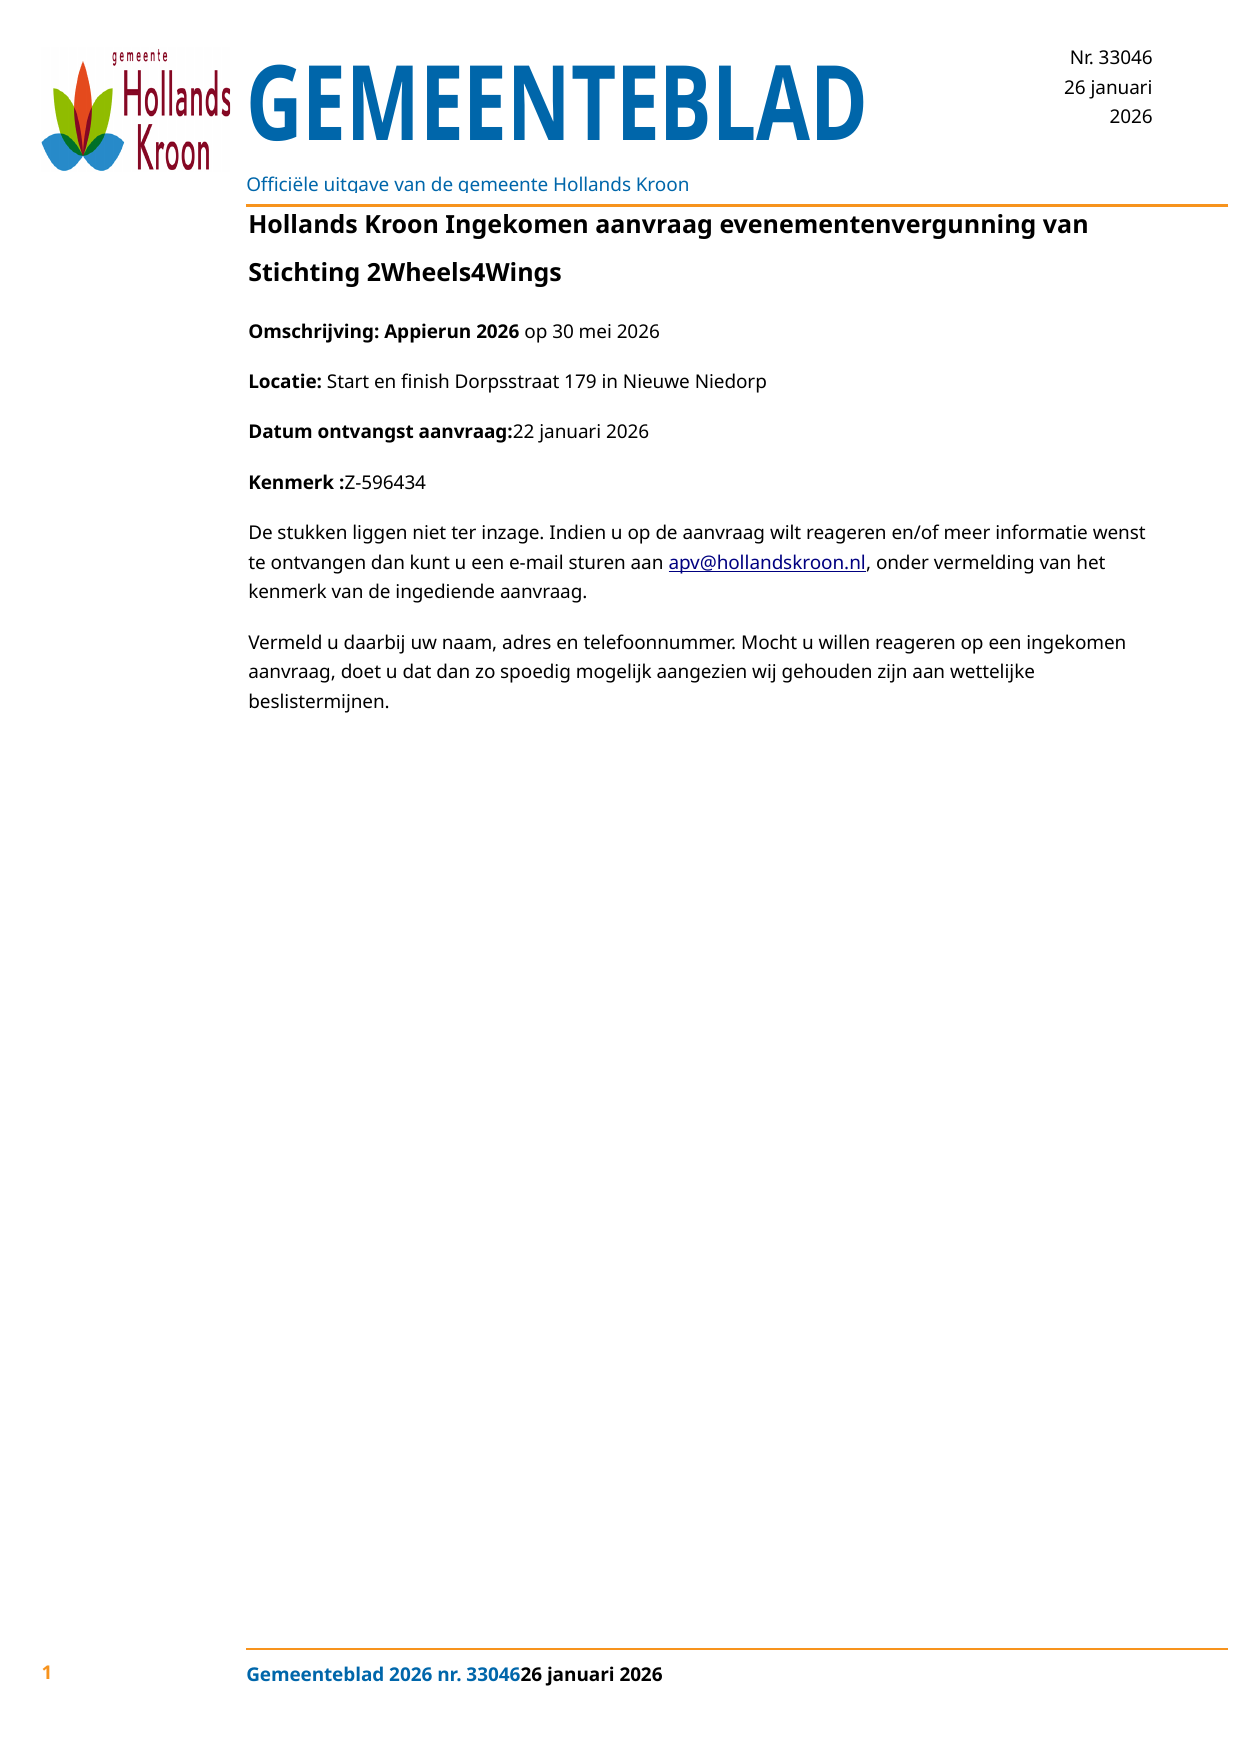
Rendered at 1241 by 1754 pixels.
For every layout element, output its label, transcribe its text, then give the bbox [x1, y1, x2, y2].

text Vermeld u daarbij uw naam, adres en telefoonnummer. Mocht u willen reageren op een ingekomen aanvraag, doet u dat dan zo spoedig mogelijk aangezien wij gehouden zijn aan wettelijke beslistermijnen. [248, 629, 1152, 714]
text Kenmerk :Z-596434 [248, 469, 1152, 495]
text Locatie: Start en finish Dorpsstraat 179 in Nieuwe Niedorp [248, 368, 1152, 394]
text Datum ontvangst aanvraag:22 januari 2026 [248, 419, 1152, 444]
picture [41, 47, 231, 172]
text Omschrijving: Appierun 2026 op 30 mei 2026 [248, 318, 1152, 344]
text Hollands Kroon Ingekomen aanvraag evenementenvergunning van Stichting 2Wheels4Wings [248, 207, 1152, 288]
text De stukken liggen niet ter inzage. Indien u op de aanvraag wilt reageren en/of meer informatie wenst te ontvangen dan kunt u een e-mail sturen aan apv@hollandskroon.nl, onder vermelding van het kenmerk van de ingediende aanvraag. [248, 519, 1152, 604]
